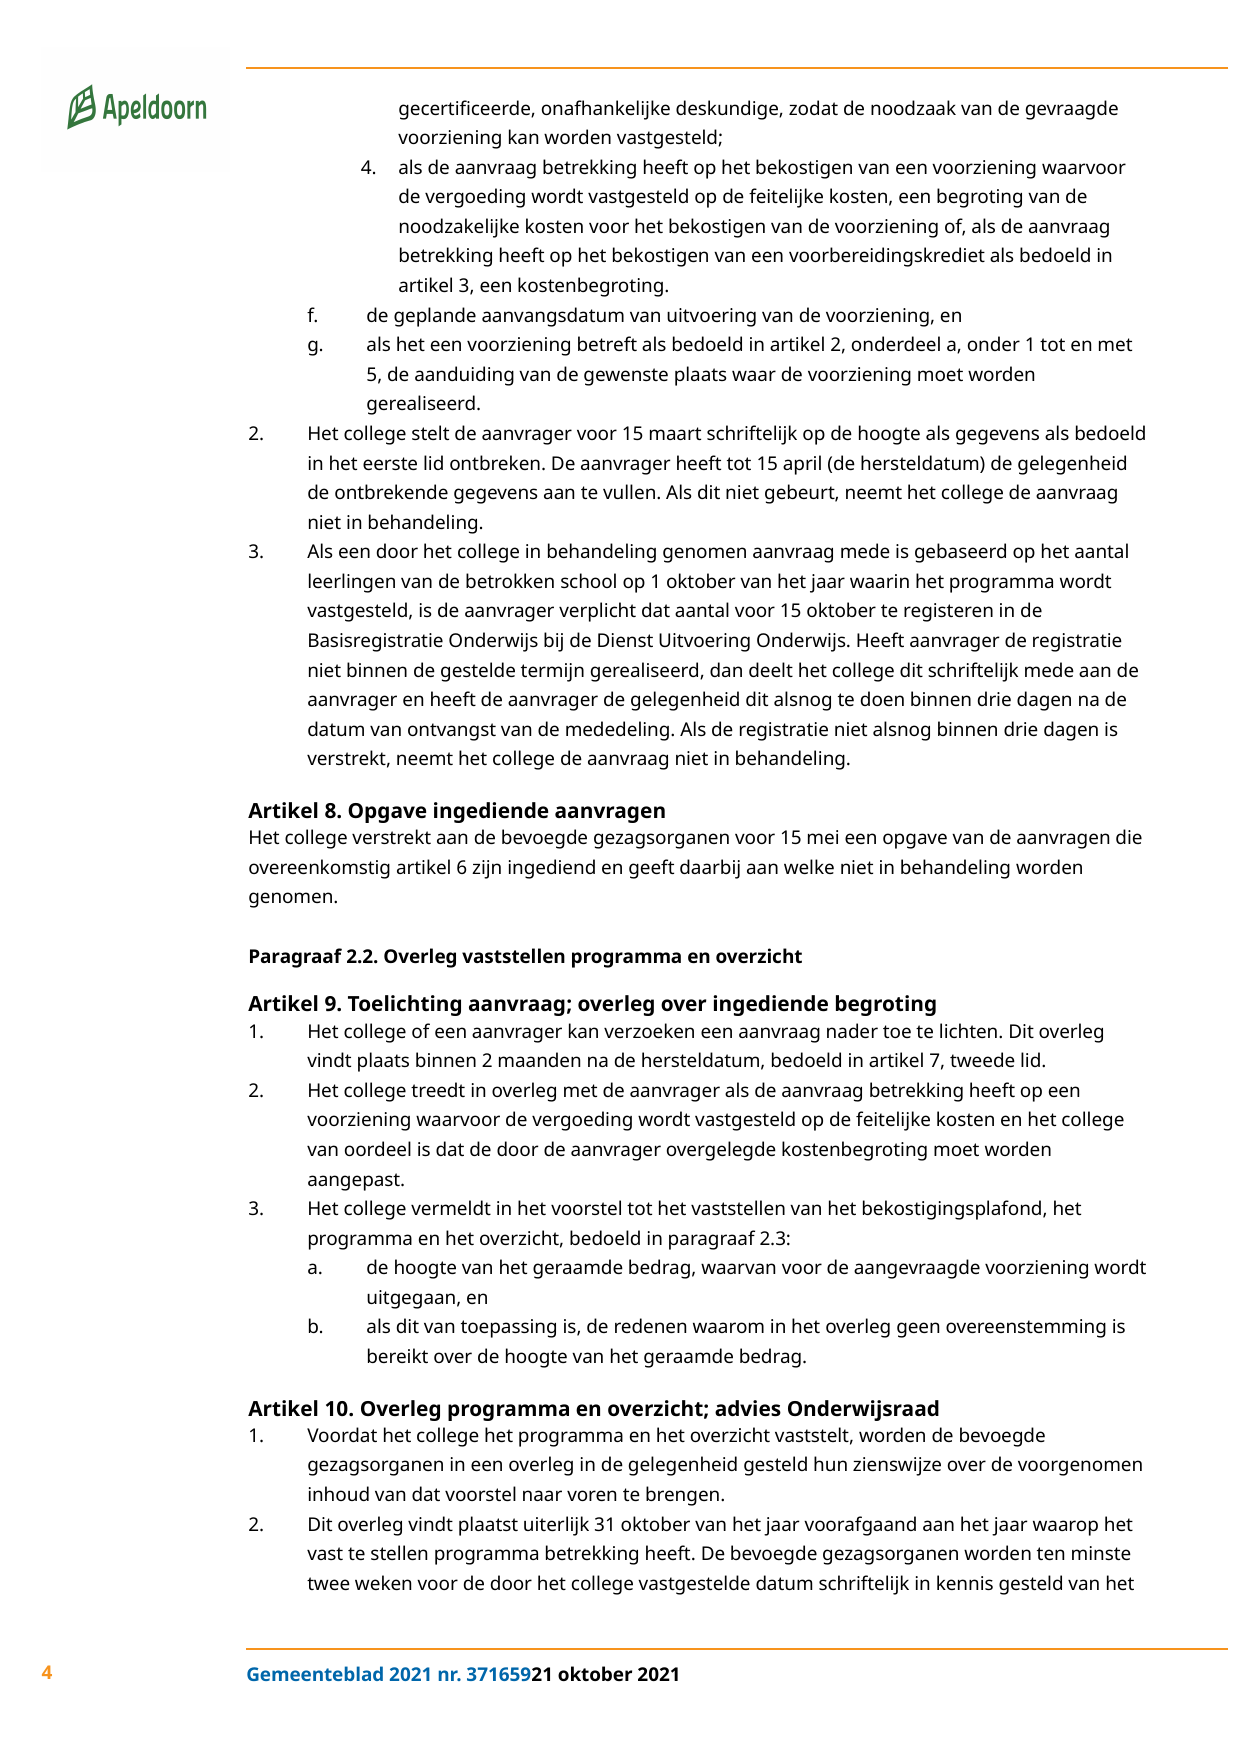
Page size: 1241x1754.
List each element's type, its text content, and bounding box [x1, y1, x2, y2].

list gecertificeerde, onafhankelijke deskundige, zodat de noodzaak van de gevraagde voorziening kan worden vastgesteld; [361, 95, 1152, 150]
text Artikel 10. Overleg programma en overzicht; advies Onderwijsraad [248, 1394, 1152, 1422]
list de geplande aanvangsdatum van uitvoering van de voorziening, en [307, 302, 1152, 328]
list Als een door het college in behandeling genomen aanvraag mede is gebaseerd op het aantal leerlingen van de betrokken school op 1 oktober van het jaar waarin het programma wordt vastgesteld, is de aanvrager verplicht dat aantal voor 15 oktober te registeren in de Basisregistratie Onderwijs bij de Dienst Uitvoering Onderwijs. Heeft aanvrager de registratie niet binnen de gestelde termijn gerealiseerd, dan deelt het college dit schriftelijk mede aan de aanvrager en heeft de aanvrager de gelegenheid dit alsnog te doen binnen drie dagen na de datum van ontvangst van de mededeling. Als de registratie niet alsnog binnen drie dagen is verstrekt, neemt het college de aanvraag niet in behandeling. [248, 538, 1152, 771]
text Het college verstrekt aan de bevoegde gezagsorganen voor 15 mei een opgave van de aanvragen die overeenkomstig artikel 6 zijn ingediend en geeft daarbij aan welke niet in behandeling worden genomen. [248, 824, 1152, 909]
picture [41, 47, 231, 172]
list Dit overleg vindt plaatst uiterlijk 31 oktober van het jaar voorafgaand aan het jaar waarop het vast te stellen programma betrekking heeft. De bevoegde gezagsorganen worden ten minste twee weken voor de door het college vastgestelde datum schriftelijk in kennis gesteld van het [248, 1511, 1152, 1596]
list als het een voorziening betreft als bedoeld in artikel 2, onderdeel a, onder 1 tot en met 5, de aanduiding van de gewenste plaats waar de voorziening moet worden gerealiseerd. [307, 331, 1152, 416]
list als dit van toepassing is, de redenen waarom in het overleg geen overeenstemming is bereikt over de hoogte van het geraamde bedrag. [307, 1314, 1152, 1369]
list als de aanvraag betrekking heeft op het bekostigen van een voorziening waarvoor de vergoeding wordt vastgesteld op de feitelijke kosten, een begroting van de noodzakelijke kosten voor het bekostigen van de voorziening of, als de aanvraag betrekking heeft op het bekostigen van een voorbereidingskrediet als bedoeld in artikel 3, een kostenbegroting. [361, 154, 1152, 298]
text Artikel 8. Opgave ingediende aanvragen [248, 796, 1152, 824]
list Het college treedt in overleg met de aanvrager als de aanvraag betrekking heeft op een voorziening waarvoor de vergoeding wordt vastgesteld op de feitelijke kosten en het college van oordeel is dat de door de aanvrager overgelegde kostenbegroting moet worden aangepast. [248, 1077, 1152, 1191]
list Het college of een aanvrager kan verzoeken een aanvraag nader toe te lichten. Dit overleg vindt plaats binnen 2 maanden na de hersteldatum, bedoeld in artikel 7, tweede lid. [248, 1018, 1152, 1073]
list Voordat het college het programma en het overzicht vaststelt, worden de bevoegde gezagsorganen in een overleg in de gelegenheid gesteld hun zienswijze over de voorgenomen inhoud van dat voorstel naar voren te brengen. [248, 1422, 1152, 1507]
list Het college vermeldt in het voorstel tot het vaststellen van het bekostigingsplafond, het programma en het overzicht, bedoeld in paragraaf 2.3: [248, 1195, 1152, 1251]
list Het college stelt de aanvrager voor 15 maart schriftelijk op de hoogte als gegevens als bedoeld in het eerste lid ontbreken. De aanvrager heeft tot 15 april (de hersteldatum) de gelegenheid de ontbrekende gegevens aan te vullen. Als dit niet gebeurt, neemt het college de aanvraag niet in behandeling. [248, 420, 1152, 535]
text Artikel 9. Toelichting aanvraag; overleg over ingediende begroting [248, 989, 1152, 1018]
text Paragraaf 2.2. Overleg vaststellen programma en overzicht [248, 943, 1152, 968]
list de hoogte van het geraamde bedrag, waarvan voor de aangevraagde voorziening wordt uitgegaan, en [307, 1254, 1152, 1310]
